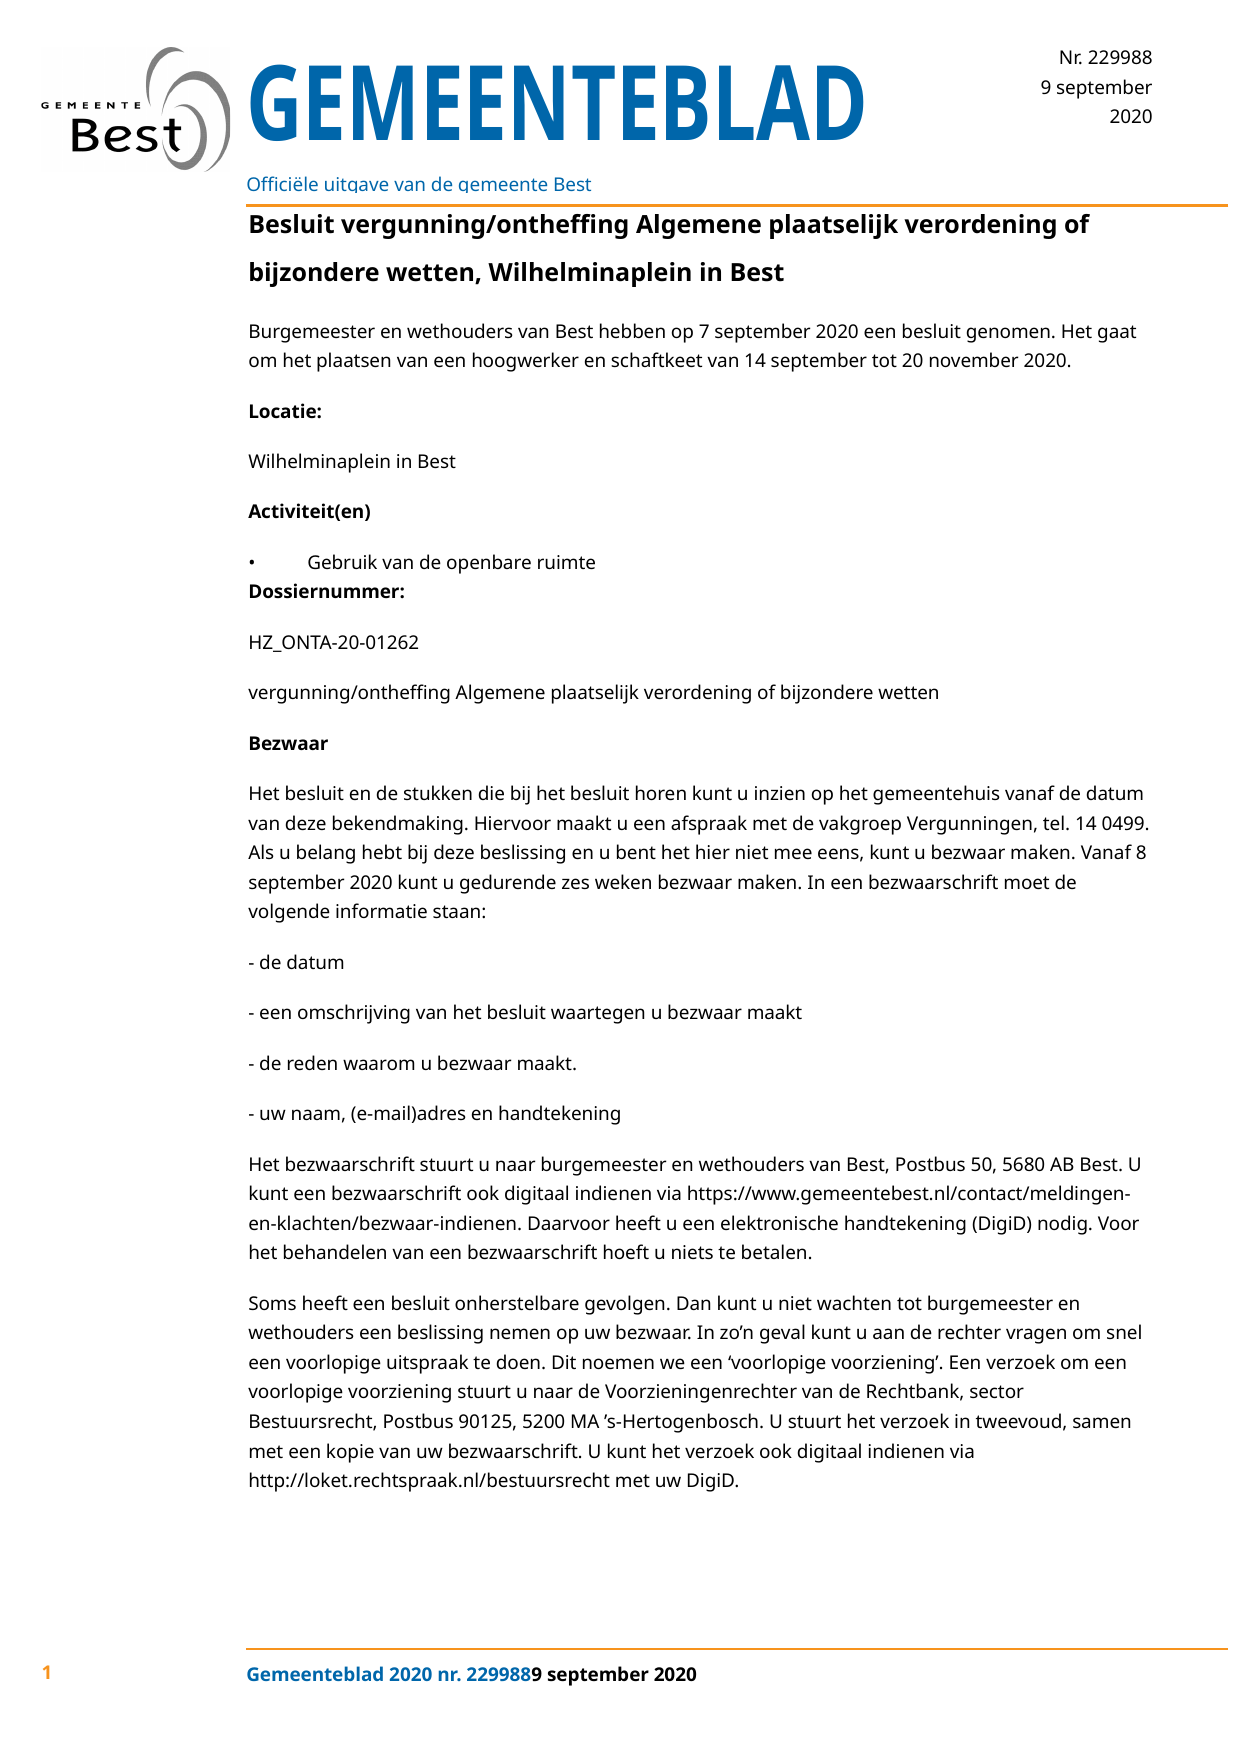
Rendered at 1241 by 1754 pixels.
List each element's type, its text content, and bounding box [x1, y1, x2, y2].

text vergunning/ontheffing Algemene plaatselijk verordening of bijzondere wetten [248, 679, 1152, 705]
list Gebruik van de openbare ruimte [248, 549, 1152, 575]
text - uw naam, (e-mail)adres en handtekening [248, 1100, 1152, 1126]
text - de reden waarom u bezwaar maakt. [248, 1050, 1152, 1076]
text Soms heeft een besluit onherstelbare gevolgen. Dan kunt u niet wachten tot burgemeester en wethouders een beslissing nemen op uw bezwaar. In zo’n geval kunt u aan de rechter vragen om snel een voorlopige uitspraak te doen. Dit noemen we een ‘voorlopige voorziening’. Een verzoek om een voorlopige voorziening stuurt u naar de Voorzieningenrechter van de Rechtbank, sector Bestuursrecht, Postbus 90125, 5200 MA ’s-Hertogenbosch. U stuurt het verzoek in tweevoud, samen met een kopie van uw bezwaarschrift. U kunt het verzoek ook digitaal indienen via http://loket.rechtspraak.nl/bestuursrecht met uw DigiD. [248, 1290, 1152, 1493]
text Dossiernummer: [248, 579, 1152, 604]
text Het bezwaarschrift stuurt u naar burgemeester en wethouders van Best, Postbus 50, 5680 AB Best. U kunt een bezwaarschrift ook digitaal indienen via https://www.gemeentebest.nl/contact/meldingen-en-klachten/bezwaar-indienen. Daarvoor heeft u een elektronische handtekening (DigiD) nodig. Voor het behandelen van een bezwaarschrift hoeft u niets te betalen. [248, 1151, 1152, 1265]
text - de datum [248, 949, 1152, 975]
text Burgemeester en wethouders van Best hebben op 7 september 2020 een besluit genomen. Het gaat om het plaatsen van een hoogwerker en schaftkeet van 14 september tot 20 november 2020. [248, 318, 1152, 373]
text - een omschrijving van het besluit waartegen u bezwaar maakt [248, 999, 1152, 1025]
text Bezwaar [248, 730, 1152, 756]
text Locatie: [248, 398, 1152, 424]
text Het besluit en de stukken die bij het besluit horen kunt u inzien op het gemeentehuis vanaf de datum van deze bekendmaking. Hiervoor maakt u een afspraak met de vakgroep Vergunningen, tel. 14 0499. Als u belang hebt bij deze beslissing en u bent het hier niet mee eens, kunt u bezwaar maken. Vanaf 8 september 2020 kunt u gedurende zes weken bezwaar maken. In een bezwaarschrift moet de volgende informatie staan: [248, 780, 1152, 924]
text Wilhelminaplein in Best [248, 448, 1152, 474]
text Activiteit(en) [248, 499, 1152, 524]
text Besluit vergunning/ontheffing Algemene plaatselijk verordening of bijzondere wetten, Wilhelminaplein in Best [248, 207, 1152, 288]
picture [41, 47, 231, 172]
text HZ_ONTA-20-01262 [248, 629, 1152, 655]
